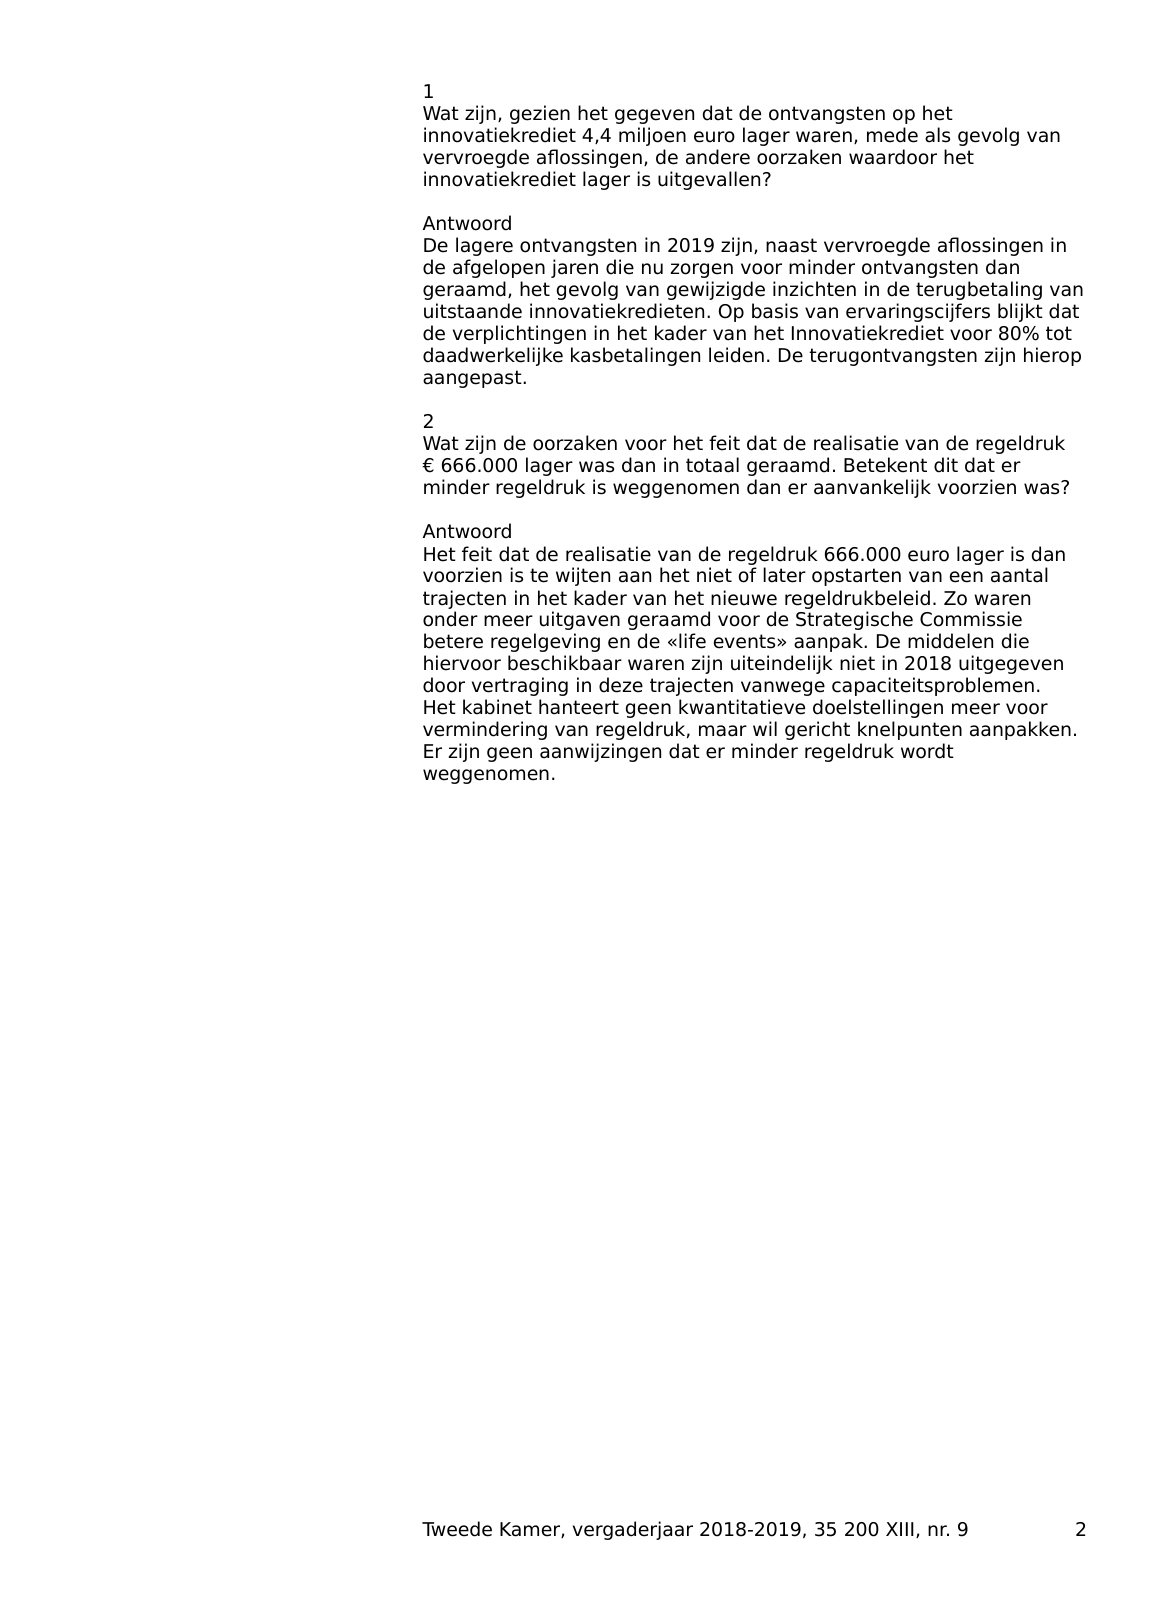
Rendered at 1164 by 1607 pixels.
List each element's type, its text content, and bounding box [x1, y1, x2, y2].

text 1 [422, 81, 1087, 103]
text Wat zijn, gezien het gegeven dat de ontvangsten op het innovatiekrediet 4,4 miljoen euro lager waren, mede als gevolg van vervroegde aflossingen, de andere oorzaken waardoor het innovatiekrediet lager is uitgevallen? [422, 103, 1087, 191]
text Antwoord [422, 213, 1087, 235]
text Antwoord [422, 521, 1087, 543]
text Wat zijn de oorzaken voor het feit dat de realisatie van de regeldruk € 666.000 lager was dan in totaal geraamd. Betekent dit dat er minder regeldruk is weggenomen dan er aanvankelijk voorzien was? [422, 433, 1087, 499]
text Het kabinet hanteert geen kwantitatieve doelstellingen meer voor vermindering van regeldruk, maar wil gericht knelpunten aanpakken. Er zijn geen aanwijzingen dat er minder regeldruk wordt weggenomen. [422, 697, 1087, 785]
text Het feit dat de realisatie van de regeldruk 666.000 euro lager is dan voorzien is te wijten aan het niet of later opstarten van een aantal trajecten in het kader van het nieuwe regeldrukbeleid. Zo waren onder meer uitgaven geraamd voor de Strategische Commissie betere regelgeving en de «life events» aanpak. De middelen die hiervoor beschikbaar waren zijn uiteindelijk niet in 2018 uitgegeven door vertraging in deze trajecten vanwege capaciteitsproblemen. [422, 543, 1087, 697]
text 2 [422, 411, 1087, 433]
text De lagere ontvangsten in 2019 zijn, naast vervroegde aflossingen in de afgelopen jaren die nu zorgen voor minder ontvangsten dan geraamd, het gevolg van gewijzigde inzichten in de terugbetaling van uitstaande innovatiekredieten. Op basis van ervaringscijfers blijkt dat de verplichtingen in het kader van het Innovatiekrediet voor 80% tot daadwerkelijke kasbetalingen leiden. De terugontvangsten zijn hierop aangepast. [422, 235, 1087, 389]
